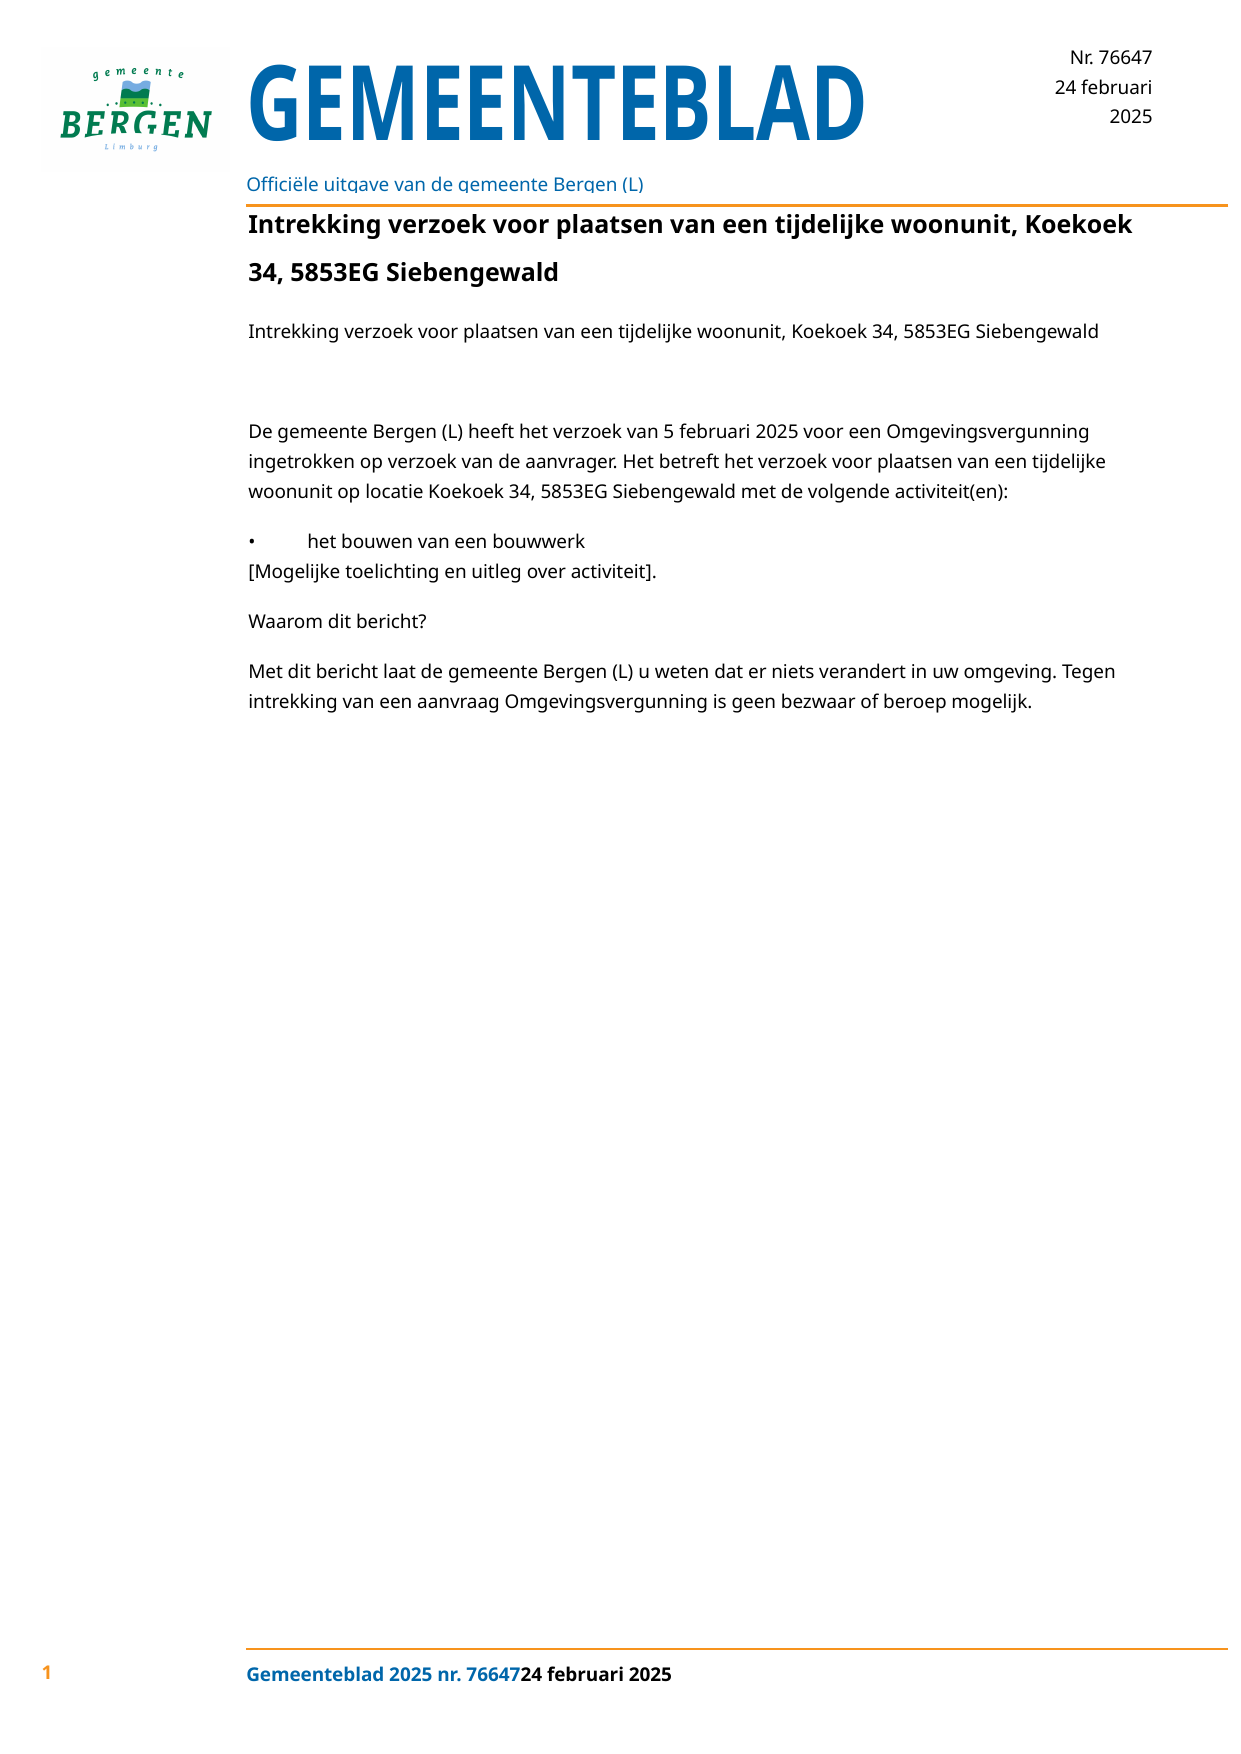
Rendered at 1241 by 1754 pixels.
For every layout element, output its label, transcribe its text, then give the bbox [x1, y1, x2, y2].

picture [41, 47, 231, 172]
text Waarom dit bericht? [248, 608, 1152, 634]
text De gemeente Bergen (L) heeft het verzoek van 5 februari 2025 voor een Omgevingsvergunning ingetrokken op verzoek van de aanvrager. Het betreft het verzoek voor plaatsen van een tijdelijke woonunit op locatie Koekoek 34, 5853EG Siebengewald met de volgende activiteit(en): [248, 419, 1152, 504]
text Met dit bericht laat de gemeente Bergen (L) u weten dat er niets verandert in uw omgeving. Tegen intrekking van een aanvraag Omgevingsvergunning is geen bezwaar of beroep mogelijk. [248, 659, 1152, 714]
text Intrekking verzoek voor plaatsen van een tijdelijke woonunit, Koekoek 34, 5853EG Siebengewald [248, 318, 1152, 344]
text Intrekking verzoek voor plaatsen van een tijdelijke woonunit, Koekoek 34, 5853EG Siebengewald [248, 207, 1152, 288]
text [Mogelijke toelichting en uitleg over activiteit]. [248, 558, 1152, 584]
list het bouwen van een bouwwerk [248, 528, 1152, 554]
